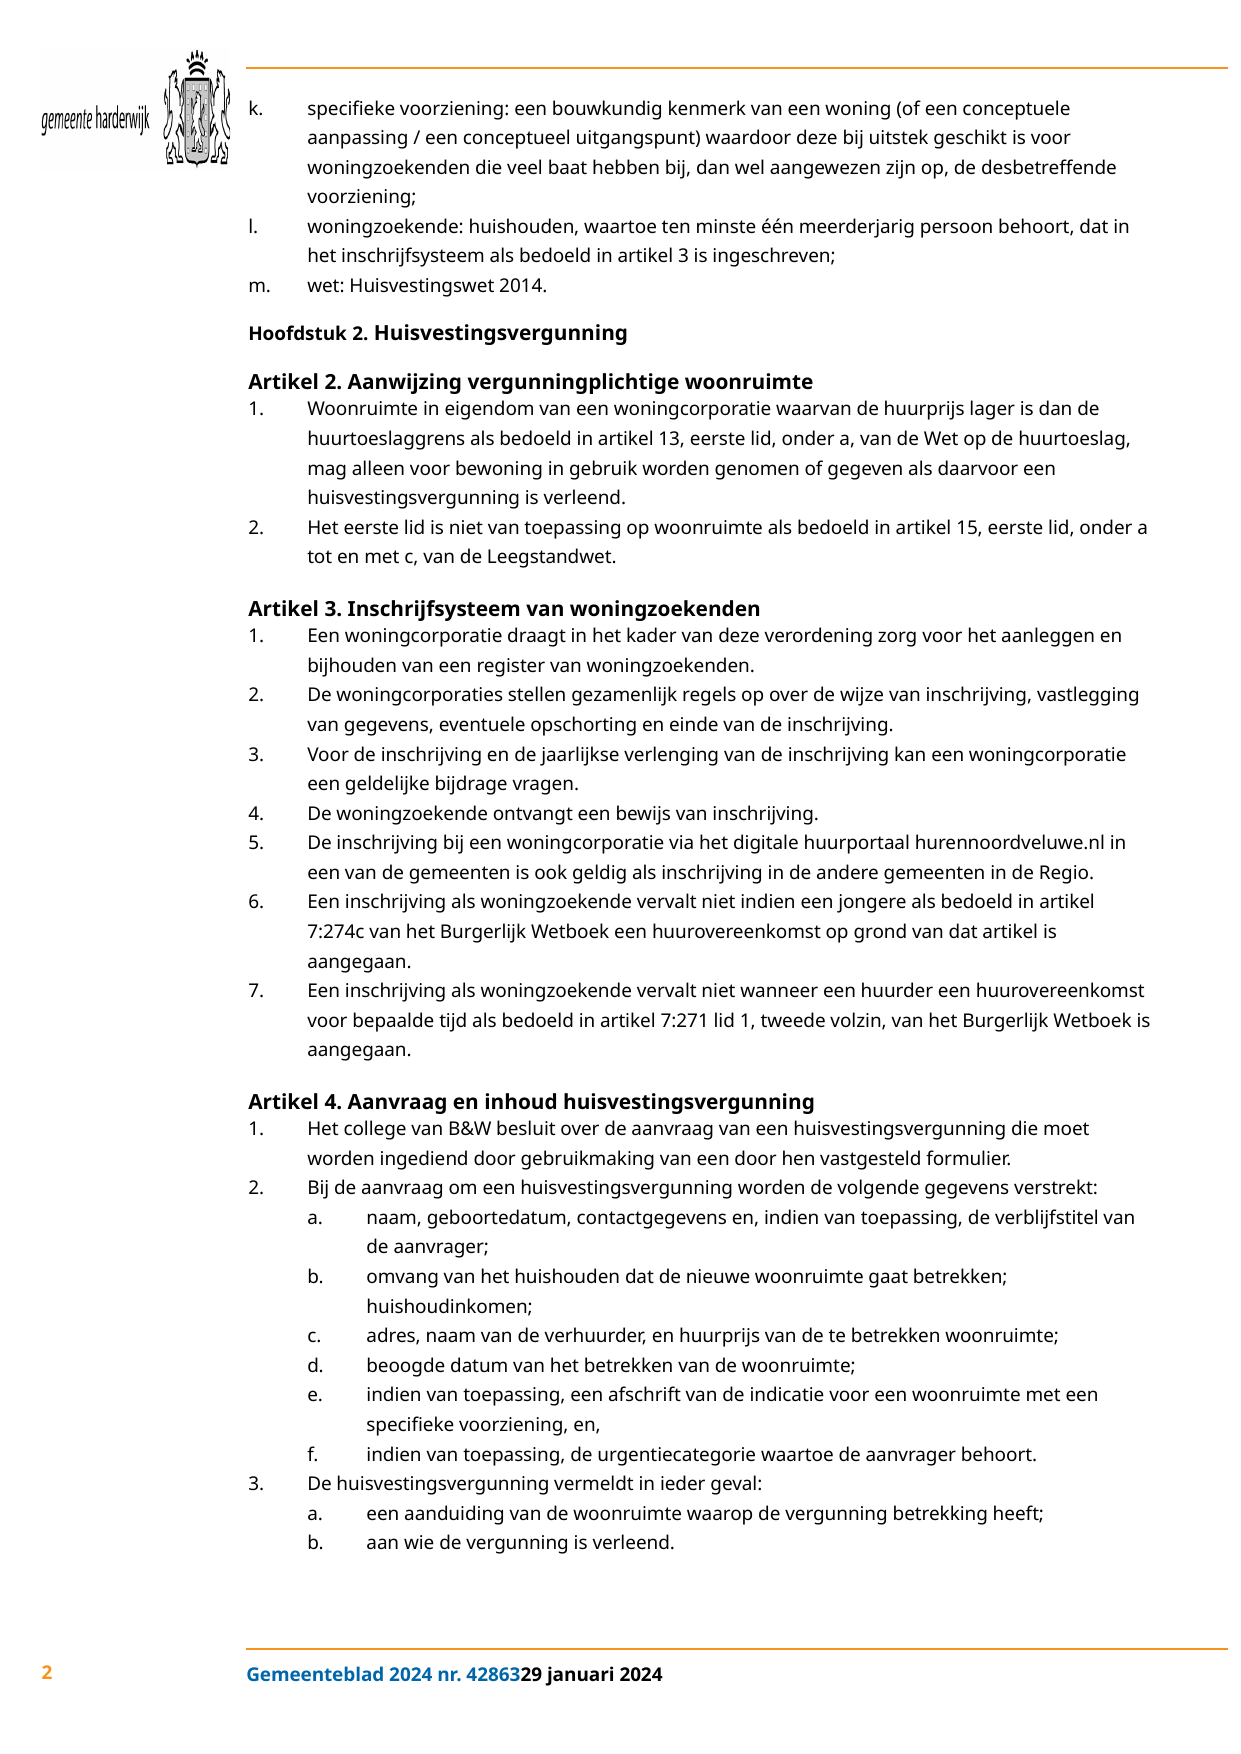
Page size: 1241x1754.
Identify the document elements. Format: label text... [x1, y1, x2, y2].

list indien van toepassing, een afschrift van de indicatie voor een woonruimte met een specifieke voorziening, en, [307, 1382, 1152, 1437]
text Artikel 2. Aanwijzing vergunningplichtige woonruimte [248, 367, 1152, 396]
list Het college van B&W besluit over de aanvraag van een huisvestingsvergunning die moet worden ingediend door gebruikmaking van een door hen vastgesteld formulier. [248, 1115, 1152, 1171]
list De inschrijving bij een woningcorporatie via het digitale huurportaal hurennoordveluwe.nl in een van de gemeenten is ook geldig als inschrijving in de andere gemeenten in de Regio. [248, 829, 1152, 885]
list wet: Huisvestingswet 2014. [248, 272, 1152, 298]
list aan wie de vergunning is verleend. [307, 1529, 1152, 1555]
list De woningcorporaties stellen gezamenlijk regels op over de wijze van inschrijving, vastlegging van gegevens, eventuele opschorting en einde van de inschrijving. [248, 682, 1152, 737]
list De huisvestingsvergunning vermeldt in ieder geval: [248, 1470, 1152, 1496]
list Een inschrijving als woningzoekende vervalt niet indien een jongere als bedoeld in artikel 7:274c van het Burgerlijk Wetboek een huurovereenkomst op grond van dat artikel is aangegaan. [248, 889, 1152, 973]
list Voor de inschrijving en de jaarlijkse verlenging van de inschrijving kan een woningcorporatie een geldelijke bijdrage vragen. [248, 741, 1152, 796]
list Een woningcorporatie draagt in het kader van deze verordening zorg voor het aanleggen en bijhouden van een register van woningzoekenden. [248, 622, 1152, 678]
list woningzoekende: huishouden, waartoe ten minste één meerderjarig persoon behoort, dat in het inschrijfsysteem als bedoeld in artikel 3 is ingeschreven; [248, 213, 1152, 268]
list Woonruimte in eigendom van een woningcorporatie waarvan de huurprijs lager is dan de huurtoeslaggrens als bedoeld in artikel 13, eerste lid, onder a, van de Wet op de huurtoeslag, mag alleen voor bewoning in gebruik worden genomen of gegeven als daarvoor een huisvestingsvergunning is verleend. [248, 396, 1152, 510]
text Artikel 3. Inschrijfsysteem van woningzoekenden [248, 594, 1152, 622]
list Het eerste lid is niet van toepassing op woonruimte als bedoeld in artikel 15, eerste lid, onder a tot en met c, van de Leegstandwet. [248, 514, 1152, 569]
list indien van toepassing, de urgentiecategorie waartoe de aanvrager behoort. [307, 1441, 1152, 1467]
list naam, geboortedatum, contactgegevens en, indien van toepassing, de verblijfstitel van de aanvrager; [307, 1204, 1152, 1259]
list Bij de aanvraag om een huisvestingsvergunning worden de volgende gegevens verstrekt: [248, 1174, 1152, 1200]
list omvang van het huishouden dat de nieuwe woonruimte gaat betrekken; huishoudinkomen; [307, 1263, 1152, 1319]
list adres, naam van de verhuurder, en huurprijs van de te betrekken woonruimte; [307, 1322, 1152, 1348]
text Artikel 4. Aanvraag en inhoud huisvestingsvergunning [248, 1087, 1152, 1115]
list beoogde datum van het betrekken van de woonruimte; [307, 1352, 1152, 1378]
list Een inschrijving als woningzoekende vervalt niet wanneer een huurder een huurovereenkomst voor bepaalde tijd als bedoeld in artikel 7:271 lid 1, tweede volzin, van het Burgerlijk Wetboek is aangegaan. [248, 977, 1152, 1062]
list specifieke voorziening: een bouwkundig kenmerk van een woning (of een conceptuele aanpassing / een conceptueel uitgangspunt) waardoor deze bij uitstek geschikt is voor woningzoekenden die veel baat hebben bij, dan wel aangewezen zijn op, de desbetreffende voorziening; [248, 95, 1152, 209]
text Hoofdstuk 2. Huisvestingsvergunning [248, 318, 1152, 346]
list De woningzoekende ontvangt een bewijs van inschrijving. [248, 800, 1152, 826]
list een aanduiding van de woonruimte waarop de vergunning betrekking heeft; [307, 1500, 1152, 1526]
picture [41, 47, 231, 172]
